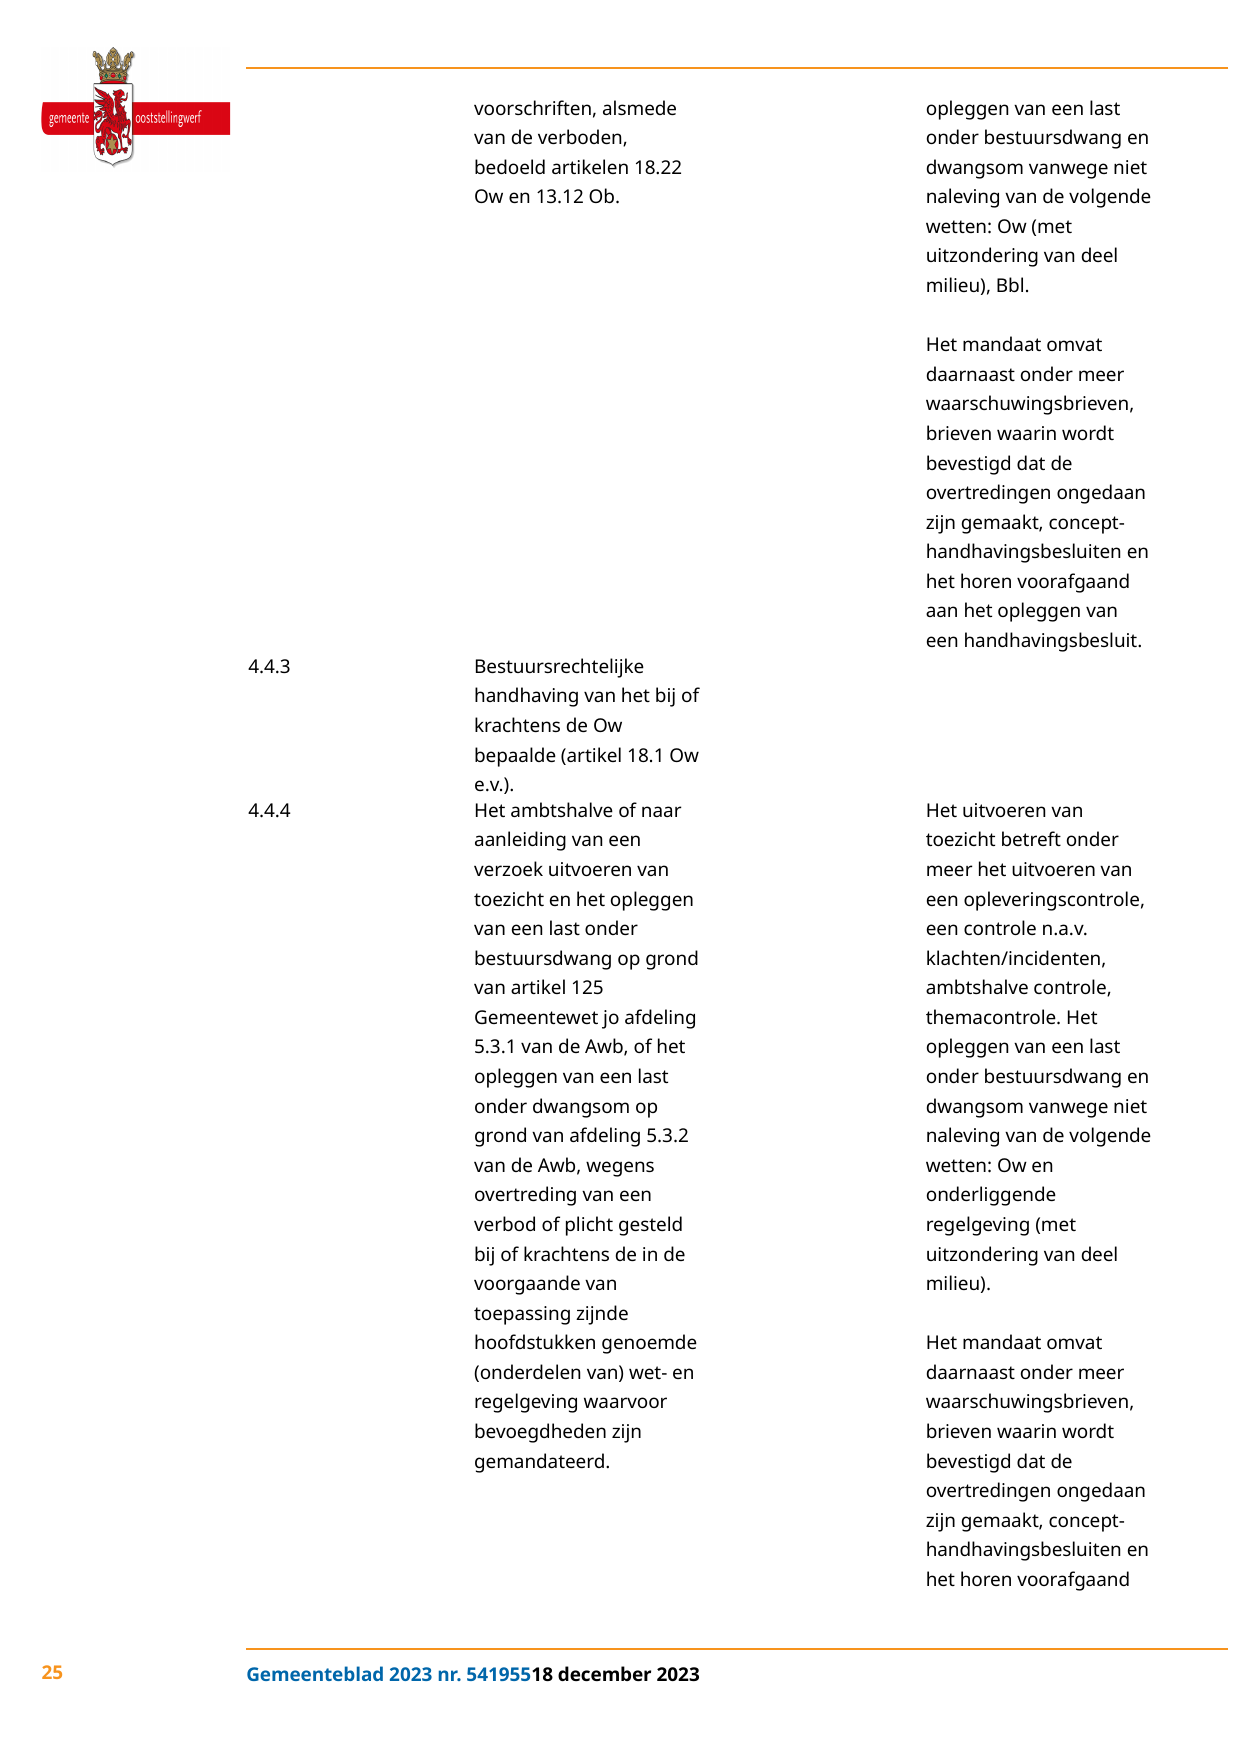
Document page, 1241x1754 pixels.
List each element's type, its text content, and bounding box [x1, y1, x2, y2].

table_cell 4.4.4 [248, 797, 474, 1592]
table_cell Bestuursrechtelijke handhaving van het bij of krachtens de Ow bepaalde (artikel 18.1 Ow e.v.). [474, 653, 700, 797]
table_cell voorschriften, alsmede van de verboden, bedoeld artikelen 18.22 Ow en 13.12 Ob. [474, 95, 700, 653]
table_cell [700, 797, 926, 1592]
table_cell opleggen van een last onder bestuursdwang en dwangsom vanwege niet naleving van de volgende wetten: Ow (met uitzondering van deel milieu), Bbl. Het mandaat omvat daarnaast onder meer waarschuwingsbrieven, brieven waarin wordt bevestigd dat de overtredingen ongedaan zijn gemaakt, concept-handhavingsbesluiten en het horen voorafgaand aan het opleggen van een handhavingsbesluit. [926, 95, 1152, 653]
picture [41, 47, 231, 172]
table_cell 4.4.3 [248, 653, 474, 797]
table_cell [248, 95, 474, 653]
table_cell Het ambtshalve of naar aanleiding van een verzoek uitvoeren van toezicht en het opleggen van een last onder bestuursdwang op grond van artikel 125 Gemeentewet jo afdeling 5.3.1 van de Awb, of het opleggen van een last onder dwangsom op grond van afdeling 5.3.2 van de Awb, wegens overtreding van een verbod of plicht gesteld bij of krachtens de in de voorgaande van toepassing zijnde hoofdstukken genoemde (onderdelen van) wet- en regelgeving waarvoor bevoegdheden zijn gemandateerd. [474, 797, 700, 1592]
table_cell [700, 653, 926, 797]
table_cell [700, 95, 926, 653]
table_cell [926, 653, 1152, 797]
table_cell Het uitvoeren van toezicht betreft onder meer het uitvoeren van een opleveringscontrole, een controle n.a.v. klachten/incidenten, ambtshalve controle, themacontrole. Het opleggen van een last onder bestuursdwang en dwangsom vanwege niet naleving van de volgende wetten: Ow en onderliggende regelgeving (met uitzondering van deel milieu). Het mandaat omvat daarnaast onder meer waarschuwingsbrieven, brieven waarin wordt bevestigd dat de overtredingen ongedaan zijn gemaakt, concept-handhavingsbesluiten en het horen voorafgaand [926, 797, 1152, 1592]
